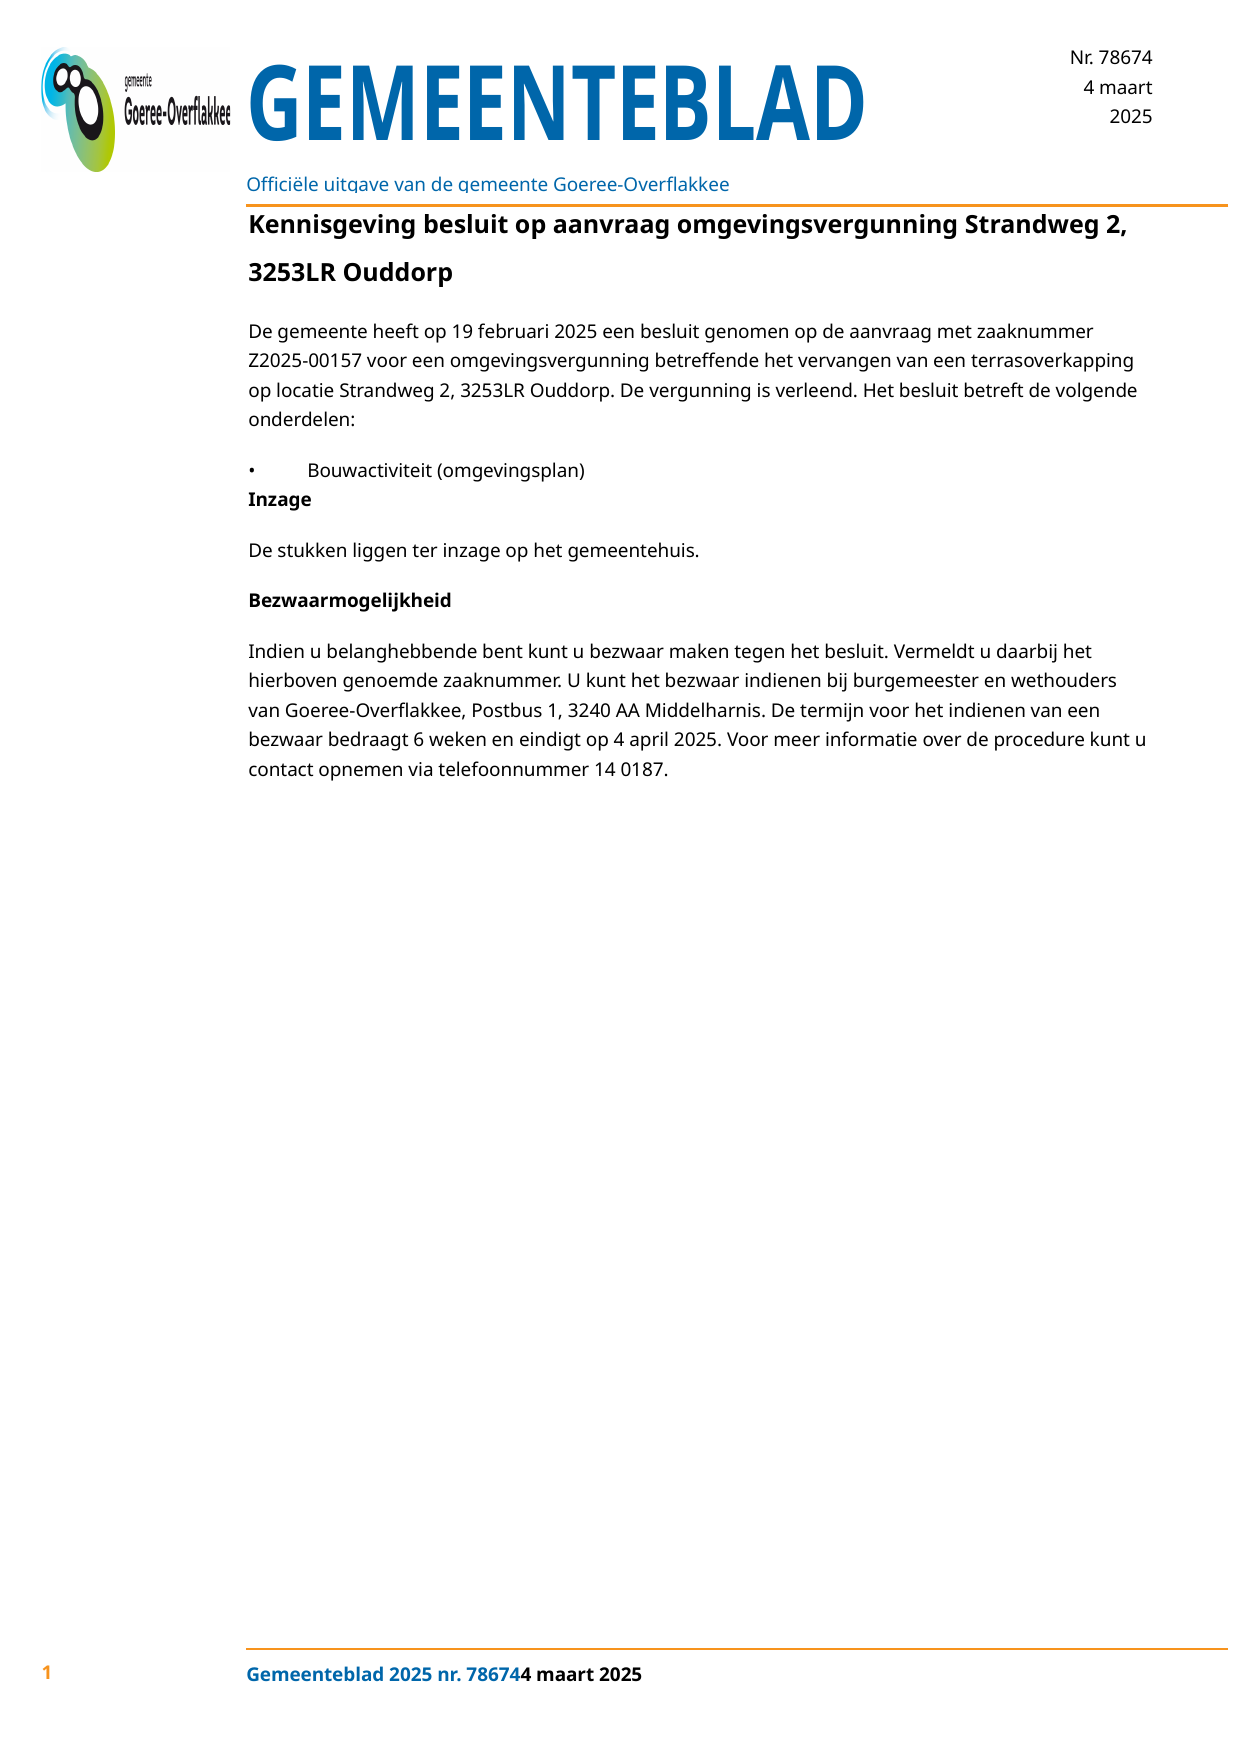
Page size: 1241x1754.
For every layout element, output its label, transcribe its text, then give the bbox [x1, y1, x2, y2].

picture [41, 47, 231, 172]
text Kennisgeving besluit op aanvraag omgevingsvergunning Strandweg 2, 3253LR Ouddorp [248, 207, 1152, 288]
text De stukken liggen ter inzage op het gemeentehuis. [248, 537, 1152, 563]
text Bezwaarmogelijkheid [248, 587, 1152, 613]
text Inzage [248, 487, 1152, 512]
text De gemeente heeft op 19 februari 2025 een besluit genomen op de aanvraag met zaaknummer Z2025-00157 voor een omgevingsvergunning betreffende het vervangen van een terrasoverkapping op locatie Strandweg 2, 3253LR Ouddorp. De vergunning is verleend. Het besluit betreft de volgende onderdelen: [248, 318, 1152, 432]
text Indien u belanghebbende bent kunt u bezwaar maken tegen het besluit. Vermeldt u daarbij het hierboven genoemde zaaknummer. U kunt het bezwaar indienen bij burgemeester en wethouders van Goeree-Overflakkee, Postbus 1, 3240 AA Middelharnis. De termijn voor het indienen van een bezwaar bedraagt 6 weken en eindigt op 4 april 2025. Voor meer informatie over de procedure kunt u contact opnemen via telefoonnummer 14 0187. [248, 638, 1152, 782]
list Bouwactiviteit (omgevingsplan) [248, 457, 1152, 483]
